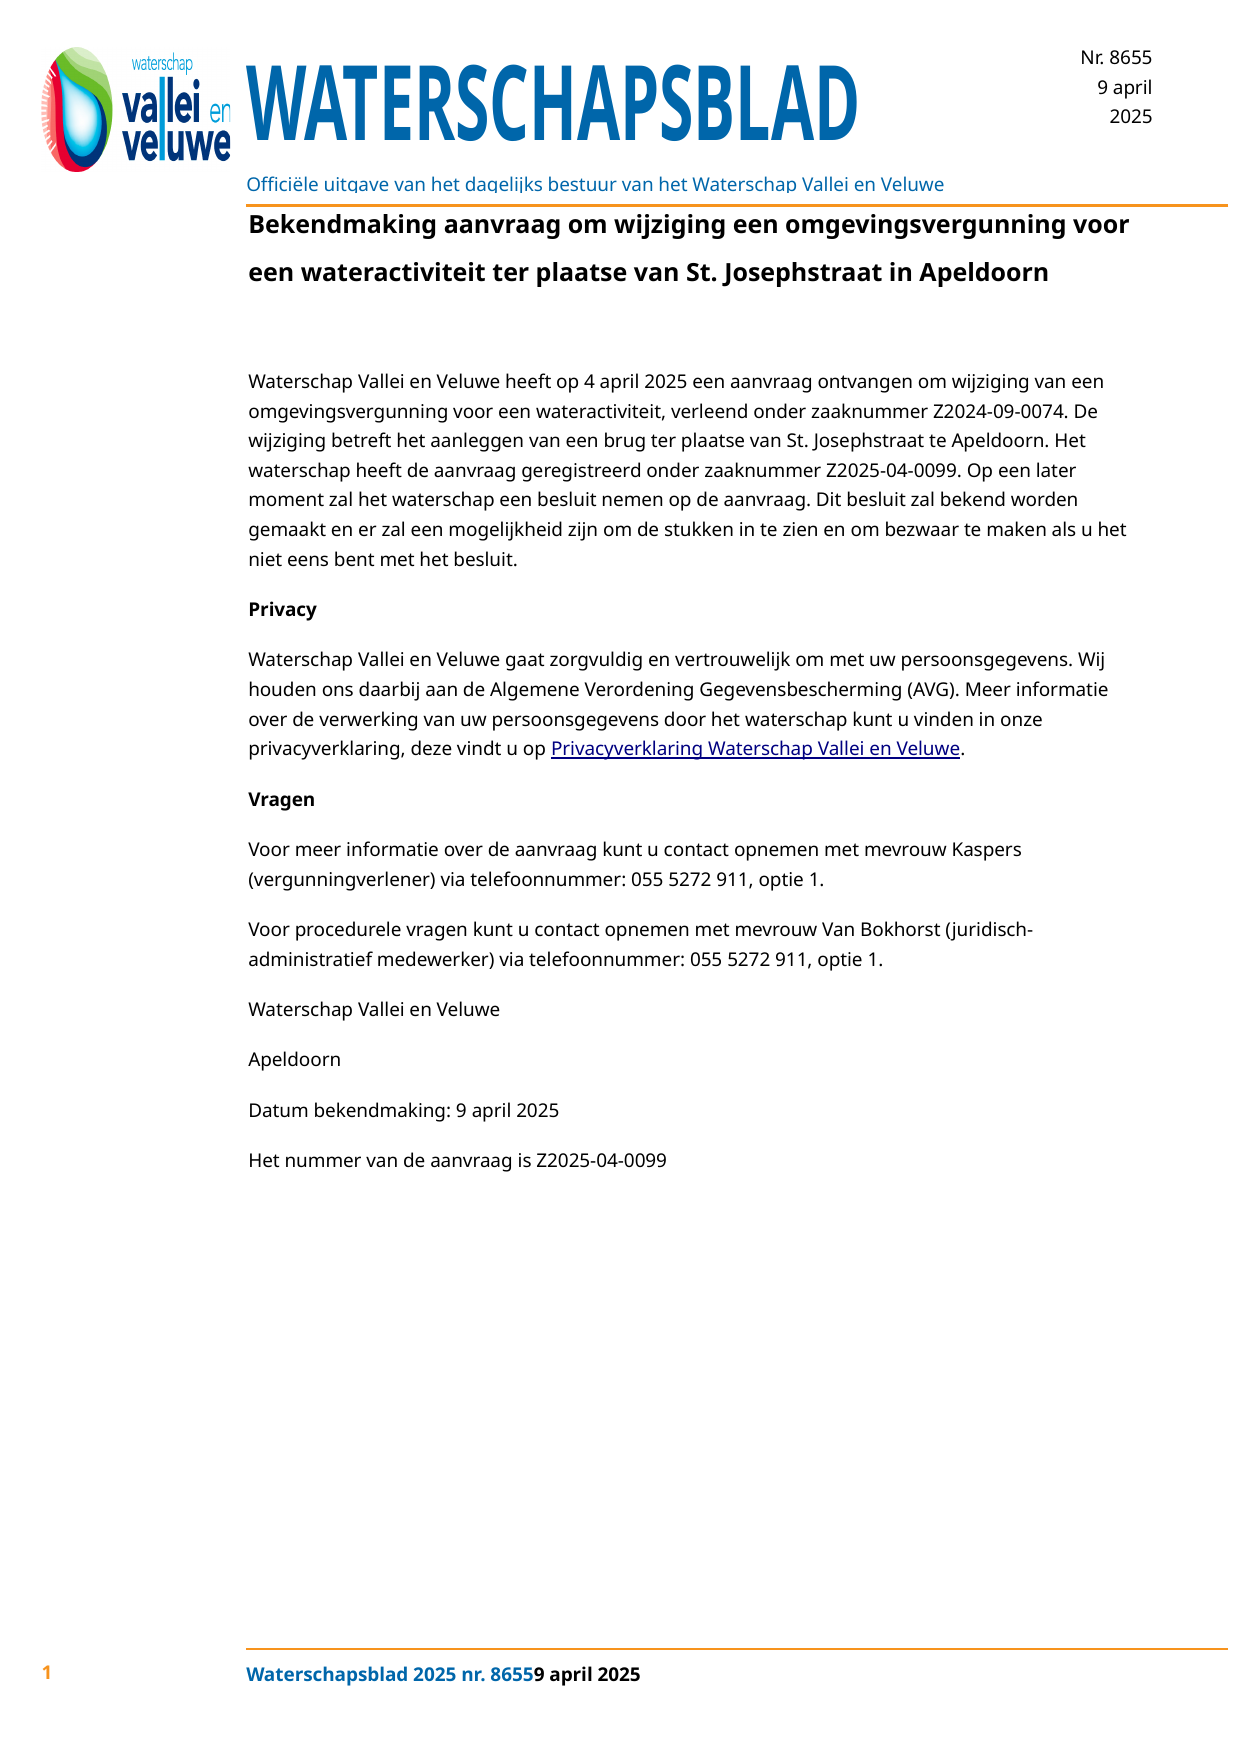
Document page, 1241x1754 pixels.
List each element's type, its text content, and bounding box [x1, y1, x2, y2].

text Datum bekendmaking: 9 april 2025 [248, 1097, 1152, 1123]
text Waterschap Vallei en Veluwe gaat zorgvuldig en vertrouwelijk om met uw persoonsgegevens. Wij houden ons daarbij aan de Algemene Verordening Gegevensbescherming (AVG). Meer informatie over de verwerking van uw persoonsgegevens door het waterschap kunt u vinden in onze privacyverklaring, deze vindt u op Privacyverklaring Waterschap Vallei en Veluwe. [248, 647, 1152, 761]
text Vragen [248, 786, 1152, 812]
text Apeldoorn [248, 1047, 1152, 1072]
picture [41, 47, 231, 172]
text Privacy [248, 596, 1152, 622]
text Waterschap Vallei en Veluwe [248, 996, 1152, 1022]
text Waterschap Vallei en Veluwe heeft op 4 april 2025 een aanvraag ontvangen om wijziging van een omgevingsvergunning voor een wateractiviteit, verleend onder zaaknummer Z2024-09-0074. De wijziging betreft het aanleggen van een brug ter plaatse van St. Josephstraat te Apeldoorn. Het waterschap heeft de aanvraag geregistreerd onder zaaknummer Z2025-04-0099. Op een later moment zal het waterschap een besluit nemen op de aanvraag. Dit besluit zal bekend worden gemaakt en er zal een mogelijkheid zijn om de stukken in te zien en om bezwaar te maken als u het niet eens bent met het besluit. [248, 368, 1152, 572]
text Voor meer informatie over de aanvraag kunt u contact opnemen met mevrouw Kaspers (vergunningverlener) via telefoonnummer: 055 5272 911, optie 1. [248, 836, 1152, 892]
text Bekendmaking aanvraag om wijziging een omgevingsvergunning voor een wateractiviteit ter plaatse van St. Josephstraat in Apeldoorn [248, 207, 1152, 288]
text Voor procedurele vragen kunt u contact opnemen met mevrouw Van Bokhorst (juridisch-administratief medewerker) via telefoonnummer: 055 5272 911, optie 1. [248, 916, 1152, 972]
text Het nummer van de aanvraag is Z2025-04-0099 [248, 1147, 1152, 1173]
